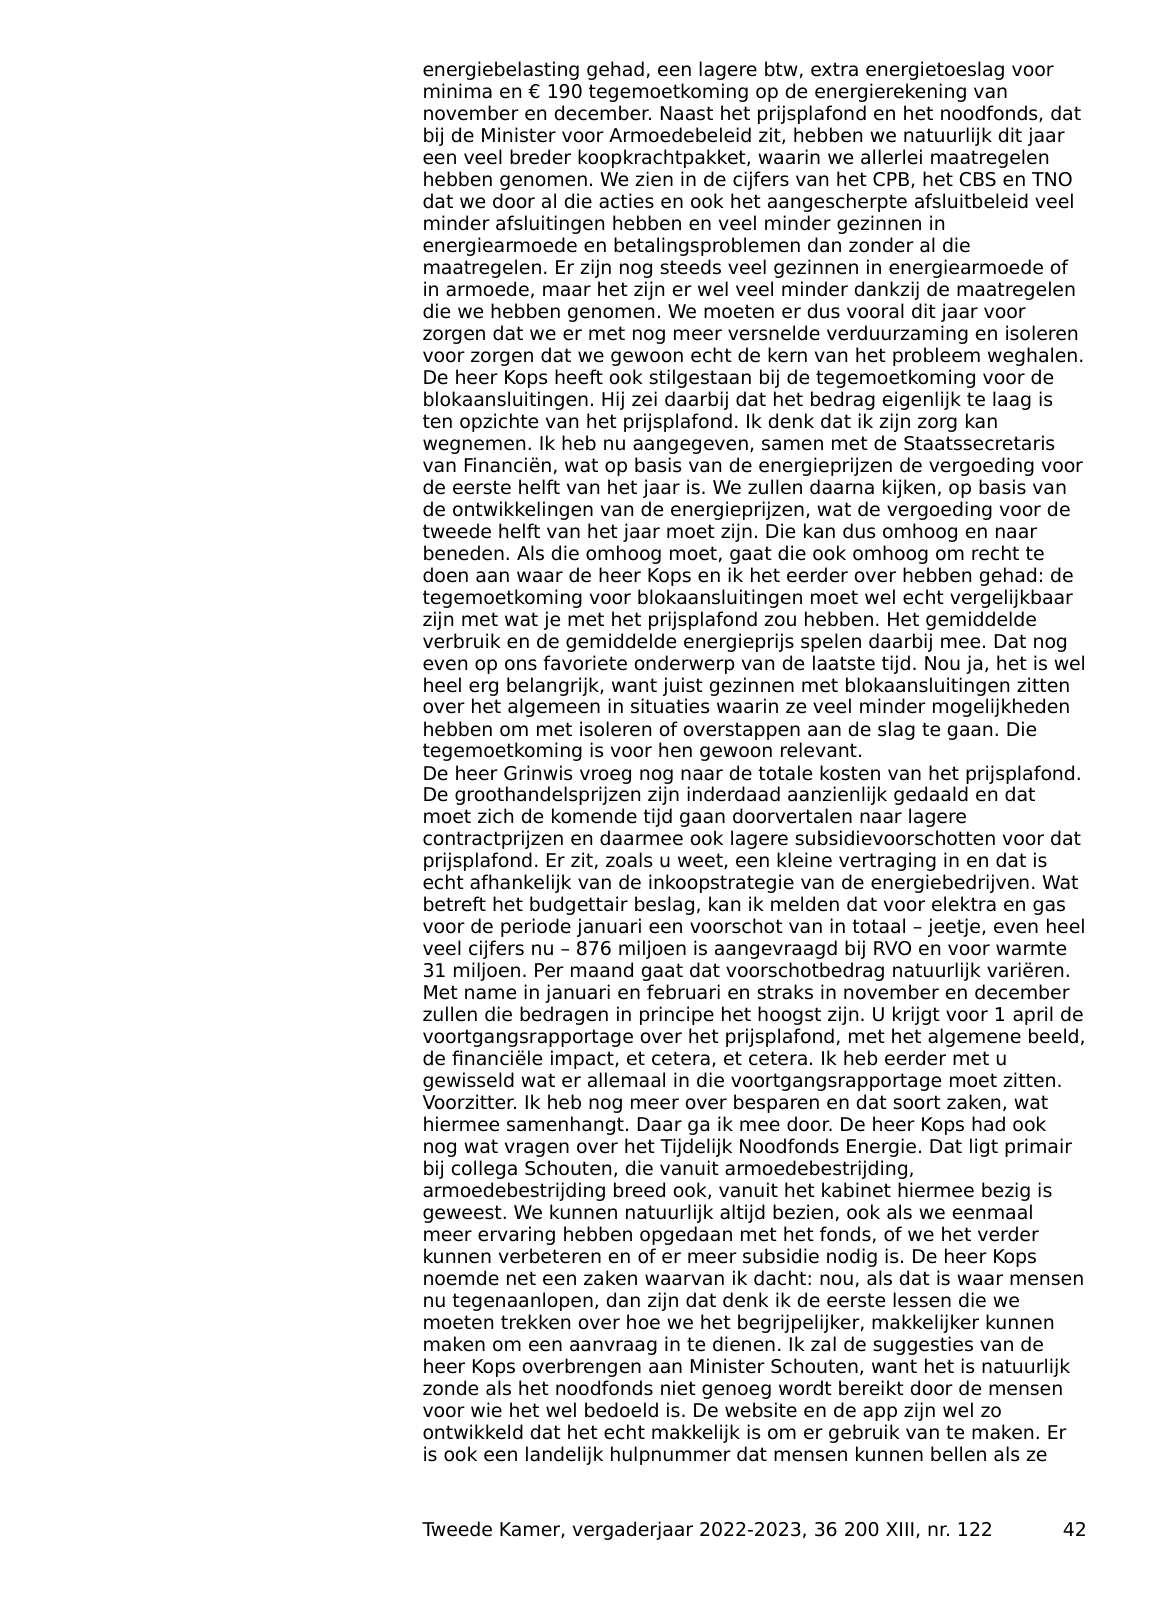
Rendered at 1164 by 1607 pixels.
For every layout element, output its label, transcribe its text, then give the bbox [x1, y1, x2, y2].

text energiebelasting gehad, een lagere btw, extra energietoeslag voor minima en € 190 tegemoetkoming op de energierekening van november en december. Naast het prijsplafond en het noodfonds, dat bij de Minister voor Armoedebeleid zit, hebben we natuurlijk dit jaar een veel breder koopkrachtpakket, waarin we allerlei maatregelen hebben genomen. We zien in de cijfers van het CPB, het CBS en TNO dat we door al die acties en ook het aangescherpte afsluitbeleid veel minder afsluitingen hebben en veel minder gezinnen in energiearmoede en betalingsproblemen dan zonder al die maatregelen. Er zijn nog steeds veel gezinnen in energiearmoede of in armoede, maar het zijn er wel veel minder dankzij de maatregelen die we hebben genomen. We moeten er dus vooral dit jaar voor zorgen dat we er met nog meer versnelde verduurzaming en isoleren voor zorgen dat we gewoon echt de kern van het probleem weghalen. [422, 59, 1087, 367]
text Voorzitter. Ik heb nog meer over besparen en dat soort zaken, wat hiermee samenhangt. Daar ga ik mee door. De heer Kops had ook nog wat vragen over het Tijdelijk Noodfonds Energie. Dat ligt primair bij collega Schouten, die vanuit armoedebestrijding, armoedebestrijding breed ook, vanuit het kabinet hiermee bezig is geweest. We kunnen natuurlijk altijd bezien, ook als we eenmaal meer ervaring hebben opgedaan met het fonds, of we het verder kunnen verbeteren en of er meer subsidie nodig is. De heer Kops noemde net een zaken waarvan ik dacht: nou, als dat is waar mensen nu tegenaanlopen, dan zijn dat denk ik de eerste lessen die we moeten trekken over hoe we het begrijpelijker, makkelijker kunnen maken om een aanvraag in te dienen. Ik zal de suggesties van de heer Kops overbrengen aan Minister Schouten, want het is natuurlijk zonde als het noodfonds niet genoeg wordt bereikt door de mensen voor wie het wel bedoeld is. De website en de app zijn wel zo ontwikkeld dat het echt makkelijk is om er gebruik van te maken. Er is ook een landelijk hulpnummer dat mensen kunnen bellen als ze [422, 1092, 1087, 1466]
text De heer Grinwis vroeg nog naar de totale kosten van het prijsplafond. De groothandelsprijzen zijn inderdaad aanzienlijk gedaald en dat moet zich de komende tijd gaan doorvertalen naar lagere contractprijzen en daarmee ook lagere subsidievoorschotten voor dat prijsplafond. Er zit, zoals u weet, een kleine vertraging in en dat is echt afhankelijk van de inkoopstrategie van de energiebedrijven. Wat betreft het budgettair beslag, kan ik melden dat voor elektra en gas voor de periode januari een voorschot van in totaal – jeetje, even heel veel cijfers nu – 876 miljoen is aangevraagd bij RVO en voor warmte 31 miljoen. Per maand gaat dat voorschotbedrag natuurlijk variëren. Met name in januari en februari en straks in november en december zullen die bedragen in principe het hoogst zijn. U krijgt voor 1 april de voortgangsrapportage over het prijsplafond, met het algemene beeld, de financiële impact, et cetera, et cetera. Ik heb eerder met u gewisseld wat er allemaal in die voortgangsrapportage moet zitten. [422, 762, 1087, 1092]
text De heer Kops heeft ook stilgestaan bij de tegemoetkoming voor de blokaansluitingen. Hij zei daarbij dat het bedrag eigenlijk te laag is ten opzichte van het prijsplafond. Ik denk dat ik zijn zorg kan wegnemen. Ik heb nu aangegeven, samen met de Staatssecretaris van Financiën, wat op basis van de energieprijzen de vergoeding voor de eerste helft van het jaar is. We zullen daarna kijken, op basis van de ontwikkelingen van de energieprijzen, wat de vergoeding voor de tweede helft van het jaar moet zijn. Die kan dus omhoog en naar beneden. Als die omhoog moet, gaat die ook omhoog om recht te doen aan waar de heer Kops en ik het eerder over hebben gehad: de tegemoetkoming voor blokaansluitingen moet wel echt vergelijkbaar zijn met wat je met het prijsplafond zou hebben. Het gemiddelde verbruik en de gemiddelde energieprijs spelen daarbij mee. Dat nog even op ons favoriete onderwerp van de laatste tijd. Nou ja, het is wel heel erg belangrijk, want juist gezinnen met blokaansluitingen zitten over het algemeen in situaties waarin ze veel minder mogelijkheden hebben om met isoleren of overstappen aan de slag te gaan. Die tegemoetkoming is voor hen gewoon relevant. [422, 367, 1087, 762]
